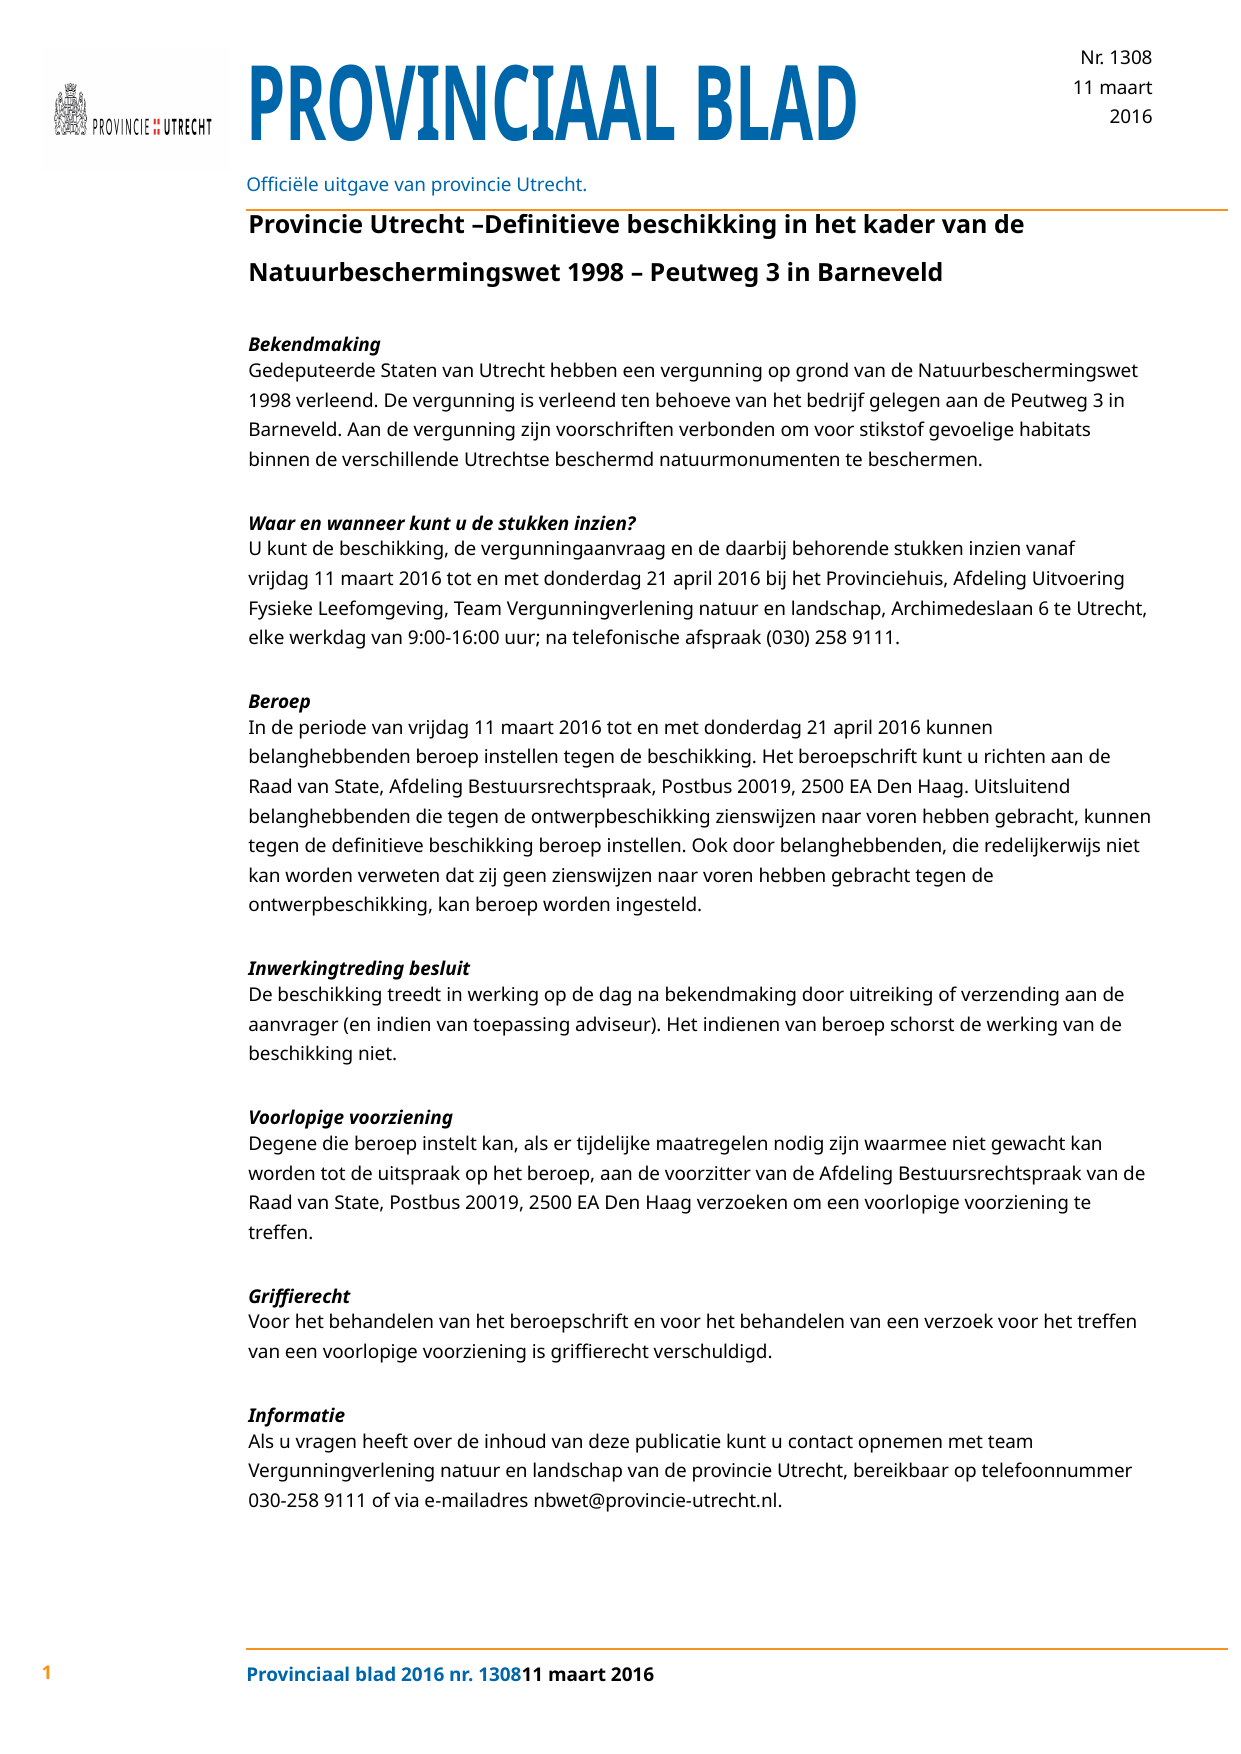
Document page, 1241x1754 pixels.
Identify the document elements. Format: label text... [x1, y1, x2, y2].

text Bekendmaking [248, 331, 1152, 357]
text Waar en wanneer kunt u de stukken inzien? [248, 510, 1152, 536]
text Provincie Utrecht –Definitieve beschikking in het kader van de Natuurbeschermingswet 1998 – Peutweg 3 in Barneveld [248, 211, 1152, 288]
text Griffierecht [248, 1283, 1152, 1308]
text Voorlopige voorziening [248, 1104, 1152, 1130]
text Als u vragen heeft over de inhoud van deze publicatie kunt u contact opnemen met team Vergunningverlening natuur en landschap van de provincie Utrecht, bereikbaar op telefoonnummer 030-258 9111 of via e-mailadres nbwet@provincie-utrecht.nl. [248, 1428, 1152, 1513]
picture [41, 47, 231, 172]
text Gedeputeerde Staten van Utrecht hebben een vergunning op grond van de Natuurbeschermingswet 1998 verleend. De vergunning is verleend ten behoeve van het bedrijf gelegen aan de Peutweg 3 in Barneveld. Aan de vergunning zijn voorschriften verbonden om voor stikstof gevoelige habitats binnen de verschillende Utrechtse beschermd natuurmonumenten te beschermen. [248, 357, 1152, 472]
text Beroep [248, 688, 1152, 714]
text In de periode van vrijdag 11 maart 2016 tot en met donderdag 21 april 2016 kunnen belanghebbenden beroep instellen tegen de beschikking. Het beroepschrift kunt u richten aan de Raad van State, Afdeling Bestuursrechtspraak, Postbus 20019, 2500 EA Den Haag. Uitsluitend belanghebbenden die tegen de ontwerpbeschikking zienswijzen naar voren hebben gebracht, kunnen tegen de definitieve beschikking beroep instellen. Ook door belanghebbenden, die redelijkerwijs niet kan worden verweten dat zij geen zienswijzen naar voren hebben gebracht tegen de ontwerpbeschikking, kan beroep worden ingesteld. [248, 714, 1152, 917]
text De beschikking treedt in werking op de dag na bekendmaking door uitreiking of verzending aan de aanvrager (en indien van toepassing adviseur). Het indienen van beroep schorst de werking van de beschikking niet. [248, 981, 1152, 1066]
text Informatie [248, 1402, 1152, 1428]
text U kunt de beschikking, de vergunningaanvraag en de daarbij behorende stukken inzien vanaf vrijdag 11 maart 2016 tot en met donderdag 21 april 2016 bij het Provinciehuis, Afdeling Uitvoering Fysieke Leefomgeving, Team Vergunningverlening natuur en landschap, Archimedeslaan 6 te Utrecht, elke werkdag van 9:00-16:00 uur; na telefonische afspraak (030) 258 9111. [248, 536, 1152, 650]
text Inwerkingtreding besluit [248, 956, 1152, 981]
text Voor het behandelen van het beroepschrift en voor het behandelen van een verzoek voor het treffen van een voorlopige voorziening is griffierecht verschuldigd. [248, 1308, 1152, 1364]
text Degene die beroep instelt kan, als er tijdelijke maatregelen nodig zijn waarmee niet gewacht kan worden tot de uitspraak op het beroep, aan de voorzitter van de Afdeling Bestuursrechtspraak van de Raad van State, Postbus 20019, 2500 EA Den Haag verzoeken om een voorlopige voorziening te treffen. [248, 1130, 1152, 1244]
